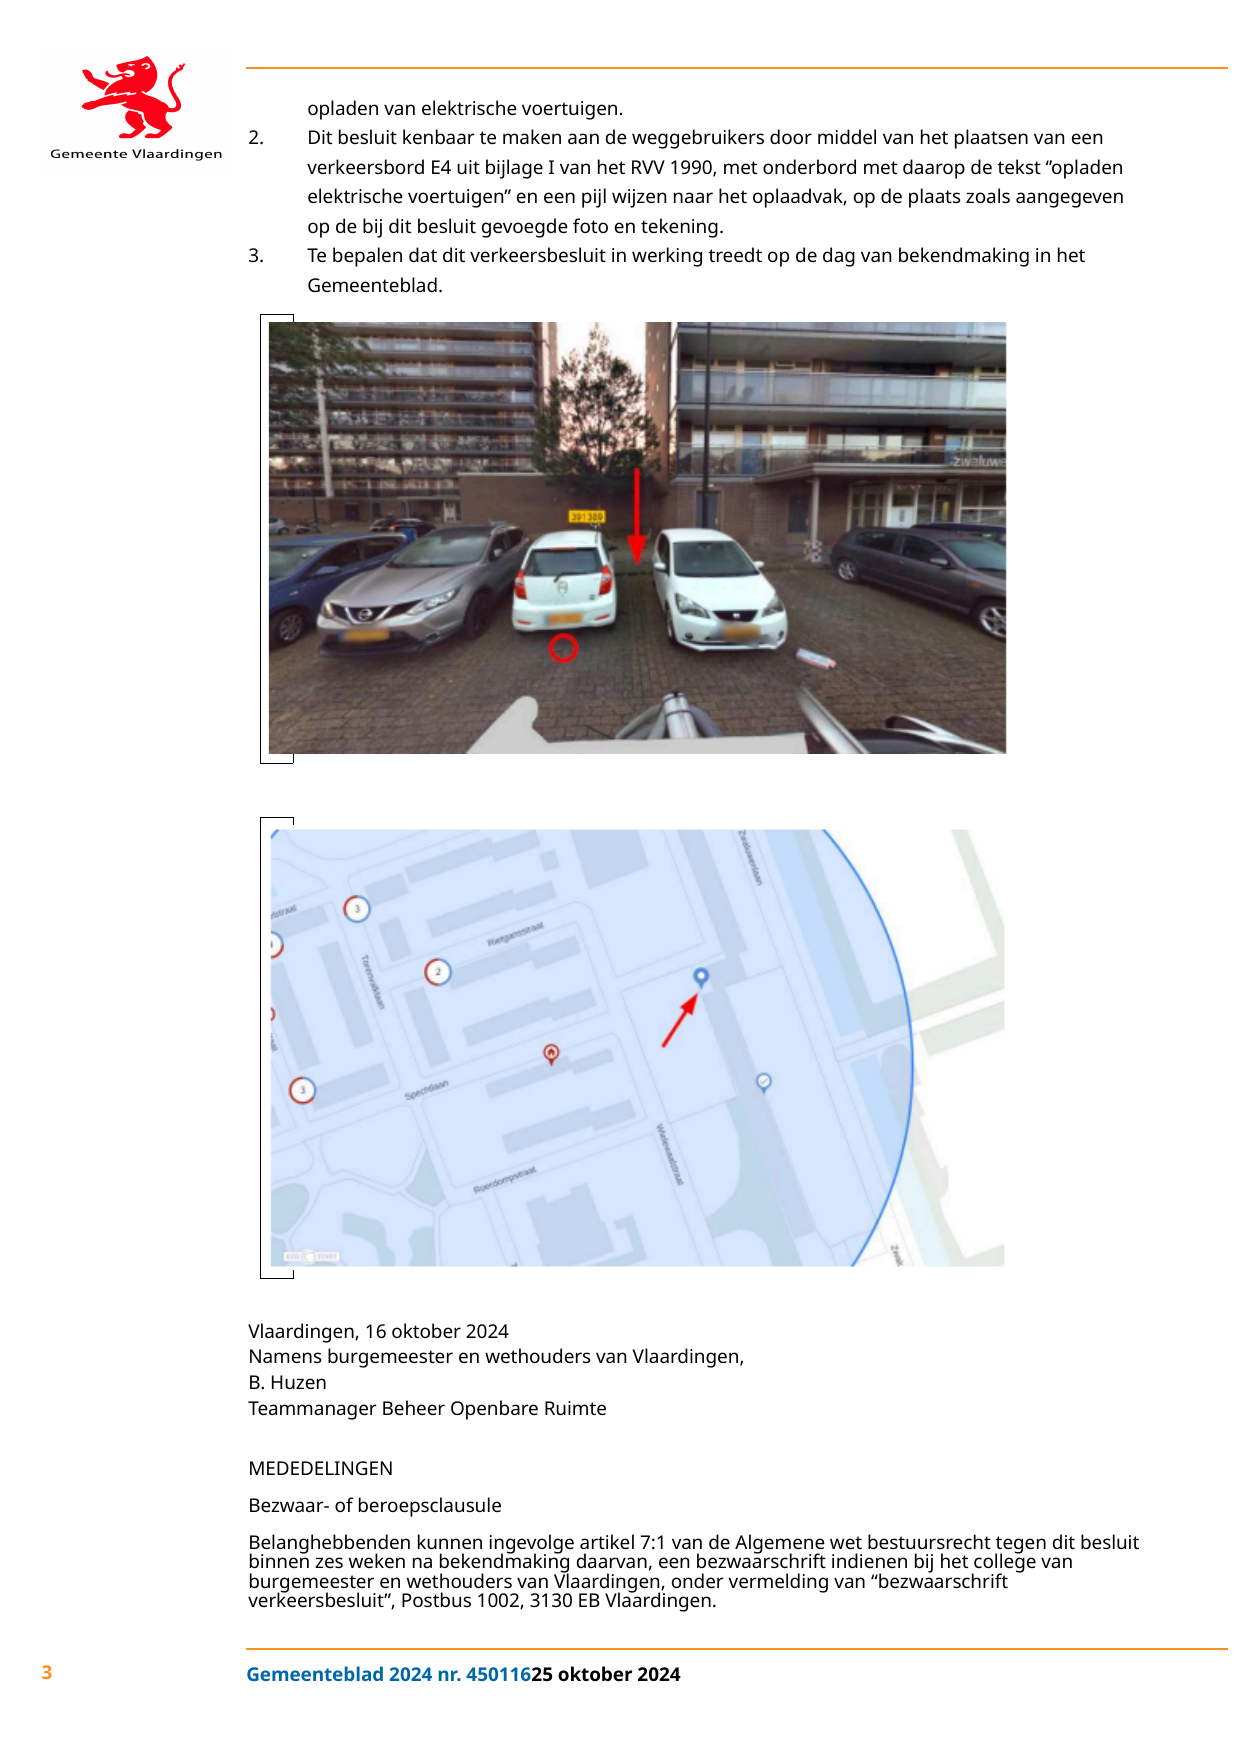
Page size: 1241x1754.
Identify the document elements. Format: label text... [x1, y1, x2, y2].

list Dit besluit kenbaar te maken aan de weggebruikers door middel van het plaatsen van een verkeersbord E4 uit bijlage I van het RVV 1990, met onderbord met daarop de tekst ‘’opladen elektrische voertuigen’’ en een pijl wijzen naar het oplaadvak, op de plaats zoals aangegeven op de bij dit besluit gevoegde foto en tekening. [248, 124, 1152, 239]
picture [268, 825, 1008, 1270]
picture [268, 322, 1008, 754]
text Teammanager Beheer Openbare Ruimte [248, 1395, 1152, 1421]
picture [41, 47, 231, 172]
list Te bepalen dat dit verkeersbesluit in werking treedt op de dag van bekendmaking in het Gemeenteblad. [248, 243, 1152, 298]
text MEDEDELINGEN [248, 1460, 1152, 1479]
text Bezwaar- of beroepsclausule [248, 1497, 1152, 1516]
list opladen van elektrische voertuigen. [248, 95, 1152, 121]
text Belanghebbenden kunnen ingevolge artikel 7:1 van de Algemene wet bestuursrecht tegen dit besluit binnen zes weken na bekendmaking daarvan, een bezwaarschrift indienen bij het college van burgemeester en wethouders van Vlaardingen, onder vermelding van “bezwaarschrift verkeersbesluit”, Postbus 1002, 3130 EB Vlaardingen. [248, 1534, 1152, 1611]
text B. Huzen [248, 1369, 1152, 1395]
text Namens burgemeester en wethouders van Vlaardingen, [248, 1344, 1152, 1369]
text Vlaardingen, 16 oktober 2024 [248, 1318, 1152, 1344]
